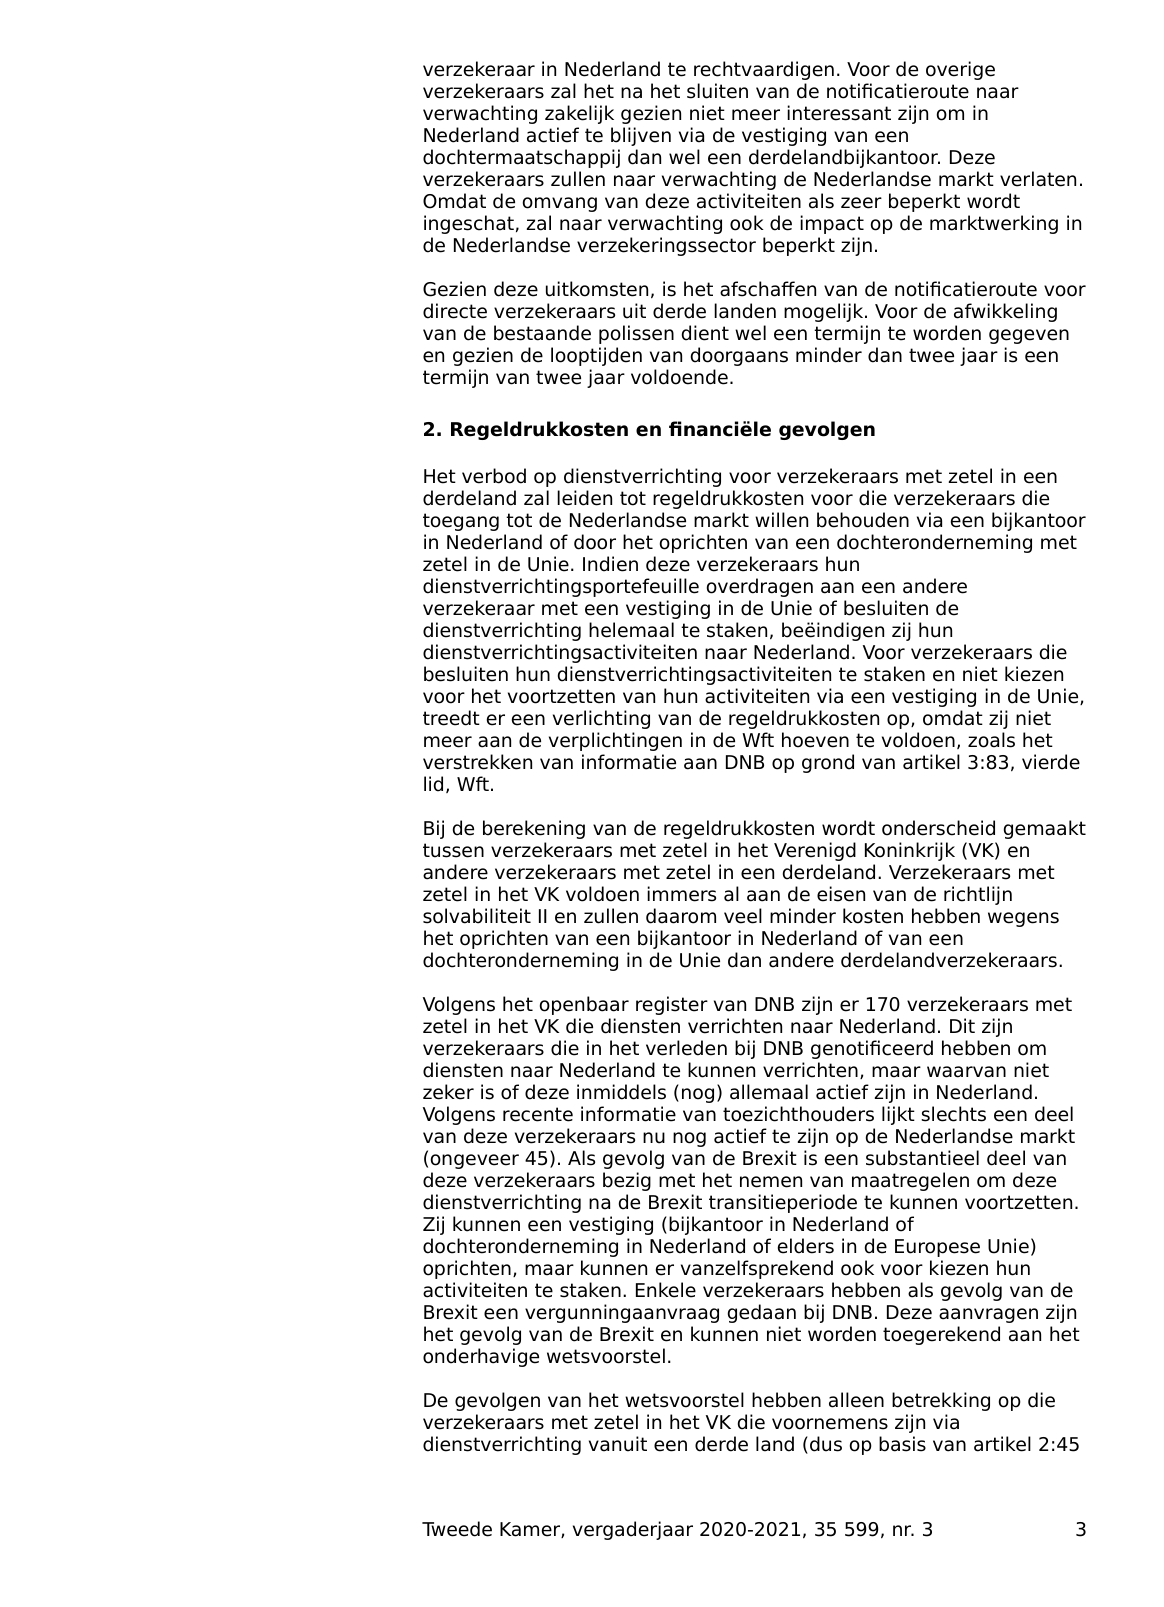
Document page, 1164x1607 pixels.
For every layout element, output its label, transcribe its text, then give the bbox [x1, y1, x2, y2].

text verzekeraar in Nederland te rechtvaardigen. Voor de overige verzekeraars zal het na het sluiten van de notificatieroute naar verwachting zakelijk gezien niet meer interessant zijn om in Nederland actief te blijven via de vestiging van een dochtermaatschappij dan wel een derdelandbijkantoor. Deze verzekeraars zullen naar verwachting de Nederlandse markt verlaten. Omdat de omvang van deze activiteiten als zeer beperkt wordt ingeschat, zal naar verwachting ook de impact op de marktwerking in de Nederlandse verzekeringssector beperkt zijn. [422, 59, 1087, 257]
text Volgens het openbaar register van DNB zijn er 170 verzekeraars met zetel in het VK die diensten verrichten naar Nederland. Dit zijn verzekeraars die in het verleden bij DNB genotificeerd hebben om diensten naar Nederland te kunnen verrichten, maar waarvan niet zeker is of deze inmiddels (nog) allemaal actief zijn in Nederland. Volgens recente informatie van toezichthouders lijkt slechts een deel van deze verzekeraars nu nog actief te zijn op de Nederlandse markt (ongeveer 45). Als gevolg van de Brexit is een substantieel deel van deze verzekeraars bezig met het nemen van maatregelen om deze dienstverrichting na de Brexit transitieperiode te kunnen voortzetten. Zij kunnen een vestiging (bijkantoor in Nederland of dochteronderneming in Nederland of elders in de Europese Unie) oprichten, maar kunnen er vanzelfsprekend ook voor kiezen hun activiteiten te staken. Enkele verzekeraars hebben als gevolg van de Brexit een vergunningaanvraag gedaan bij DNB. Deze aanvragen zijn het gevolg van de Brexit en kunnen niet worden toegerekend aan het onderhavige wetsvoorstel. [422, 994, 1087, 1367]
text De gevolgen van het wetsvoorstel hebben alleen betrekking op die verzekeraars met zetel in het VK die voornemens zijn via dienstverrichting vanuit een derde land (dus op basis van artikel 2:45 [422, 1390, 1087, 1456]
text Bij de berekening van de regeldrukkosten wordt onderscheid gemaakt tussen verzekeraars met zetel in het Verenigd Koninkrijk (VK) en andere verzekeraars met zetel in een derdeland. Verzekeraars met zetel in het VK voldoen immers al aan de eisen van de richtlijn solvabiliteit II en zullen daarom veel minder kosten hebben wegens het oprichten van een bijkantoor in Nederland of van een dochteronderneming in de Unie dan andere derdelandverzekeraars. [422, 818, 1087, 972]
text Het verbod op dienstverrichting voor verzekeraars met zetel in een derdeland zal leiden tot regeldrukkosten voor die verzekeraars die toegang tot de Nederlandse markt willen behouden via een bijkantoor in Nederland of door het oprichten van een dochteronderneming met zetel in de Unie. Indien deze verzekeraars hun dienstverrichtingsportefeuille overdragen aan een andere verzekeraar met een vestiging in de Unie of besluiten de dienstverrichting helemaal te staken, beëindigen zij hun dienstverrichtingsactiviteiten naar Nederland. Voor verzekeraars die besluiten hun dienstverrichtingsactiviteiten te staken en niet kiezen voor het voortzetten van hun activiteiten via een vestiging in de Unie, treedt er een verlichting van de regeldrukkosten op, omdat zij niet meer aan de verplichtingen in de Wft hoeven te voldoen, zoals het verstrekken van informatie aan DNB op grond van artikel 3:83, vierde lid, Wft. [422, 466, 1087, 796]
text Gezien deze uitkomsten, is het afschaffen van de notificatieroute voor directe verzekeraars uit derde landen mogelijk. Voor de afwikkeling van de bestaande polissen dient wel een termijn te worden gegeven en gezien de looptijden van doorgaans minder dan twee jaar is een termijn van twee jaar voldoende. [422, 279, 1087, 389]
subtitle 2. Regeldrukkosten en financiële gevolgen [422, 419, 1087, 441]
